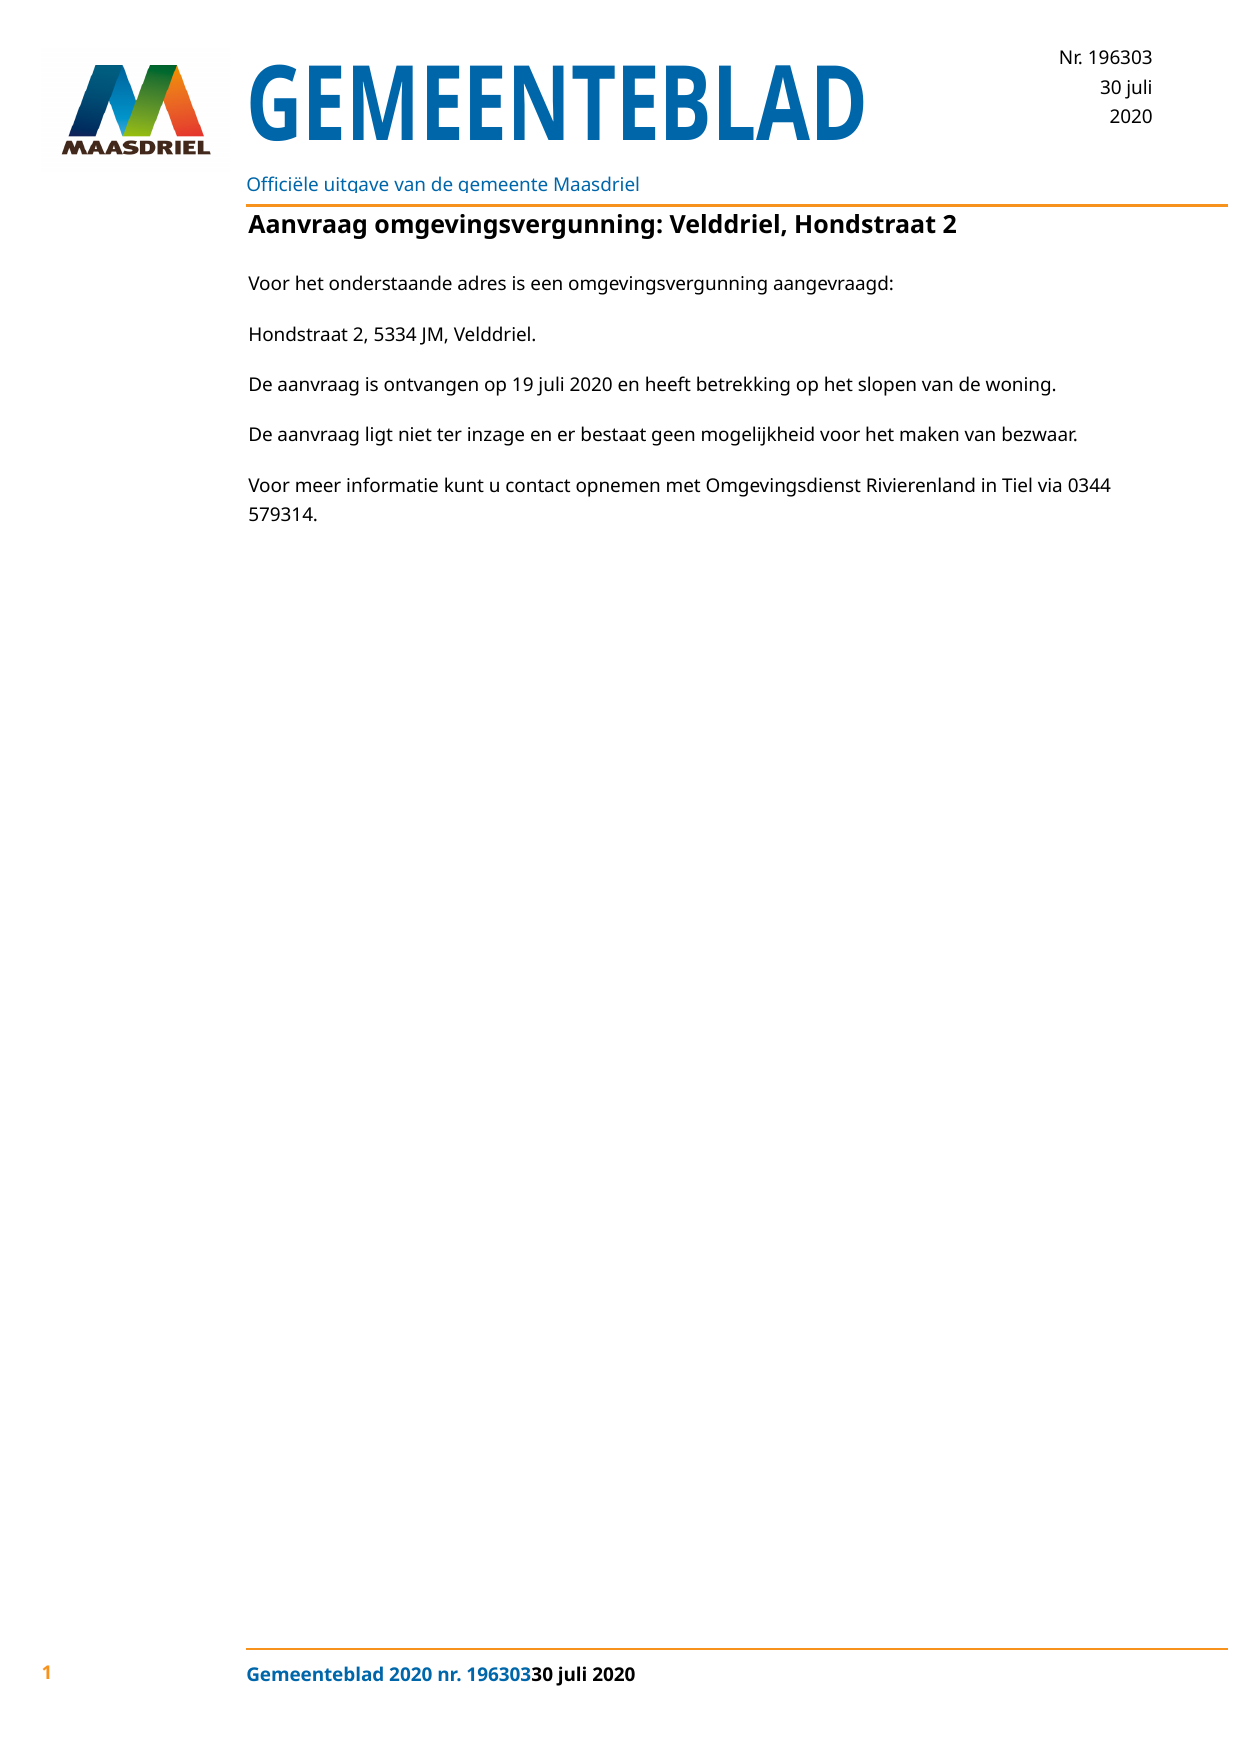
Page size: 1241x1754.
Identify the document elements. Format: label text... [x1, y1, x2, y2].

text Voor meer informatie kunt u contact opnemen met Omgevingsdienst Rivierenland in Tiel via 0344 579314. [248, 472, 1152, 527]
text De aanvraag is ontvangen op 19 juli 2020 en heeft betrekking op het slopen van de woning. [248, 371, 1152, 397]
text Aanvraag omgevingsvergunning: Velddriel, Hondstraat 2 [248, 207, 1152, 241]
picture [41, 47, 231, 172]
text De aanvraag ligt niet ter inzage en er bestaat geen mogelijkheid voor het maken van bezwaar. [248, 422, 1152, 447]
text Voor het onderstaande adres is een omgevingsvergunning aangevraagd: [248, 270, 1152, 296]
text Hondstraat 2, 5334 JM, Velddriel. [248, 321, 1152, 346]
